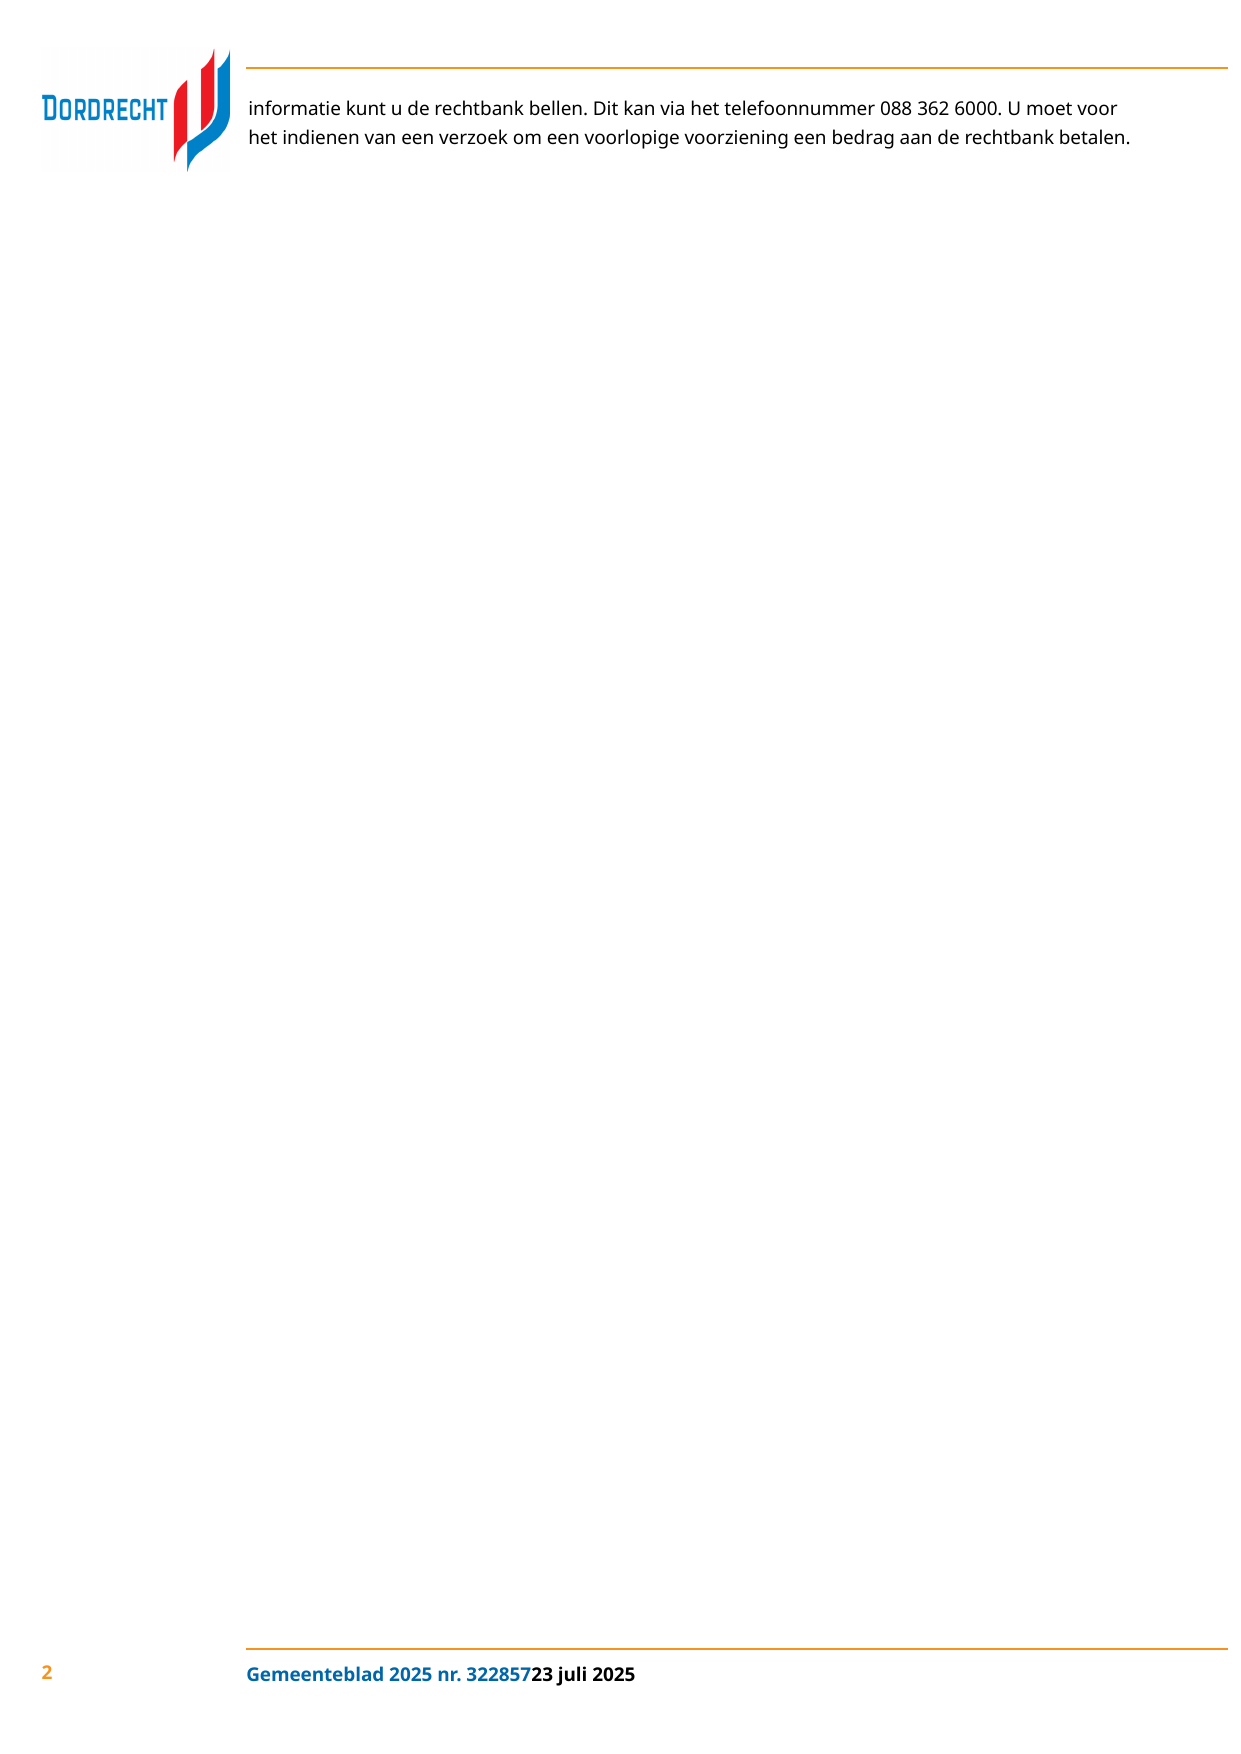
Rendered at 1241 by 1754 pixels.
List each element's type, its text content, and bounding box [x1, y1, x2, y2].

picture [41, 47, 231, 172]
text informatie kunt u de rechtbank bellen. Dit kan via het telefoonnummer 088 362 6000. U moet voor het indienen van een verzoek om een voorlopige voorziening een bedrag aan de rechtbank betalen. [248, 95, 1152, 150]
